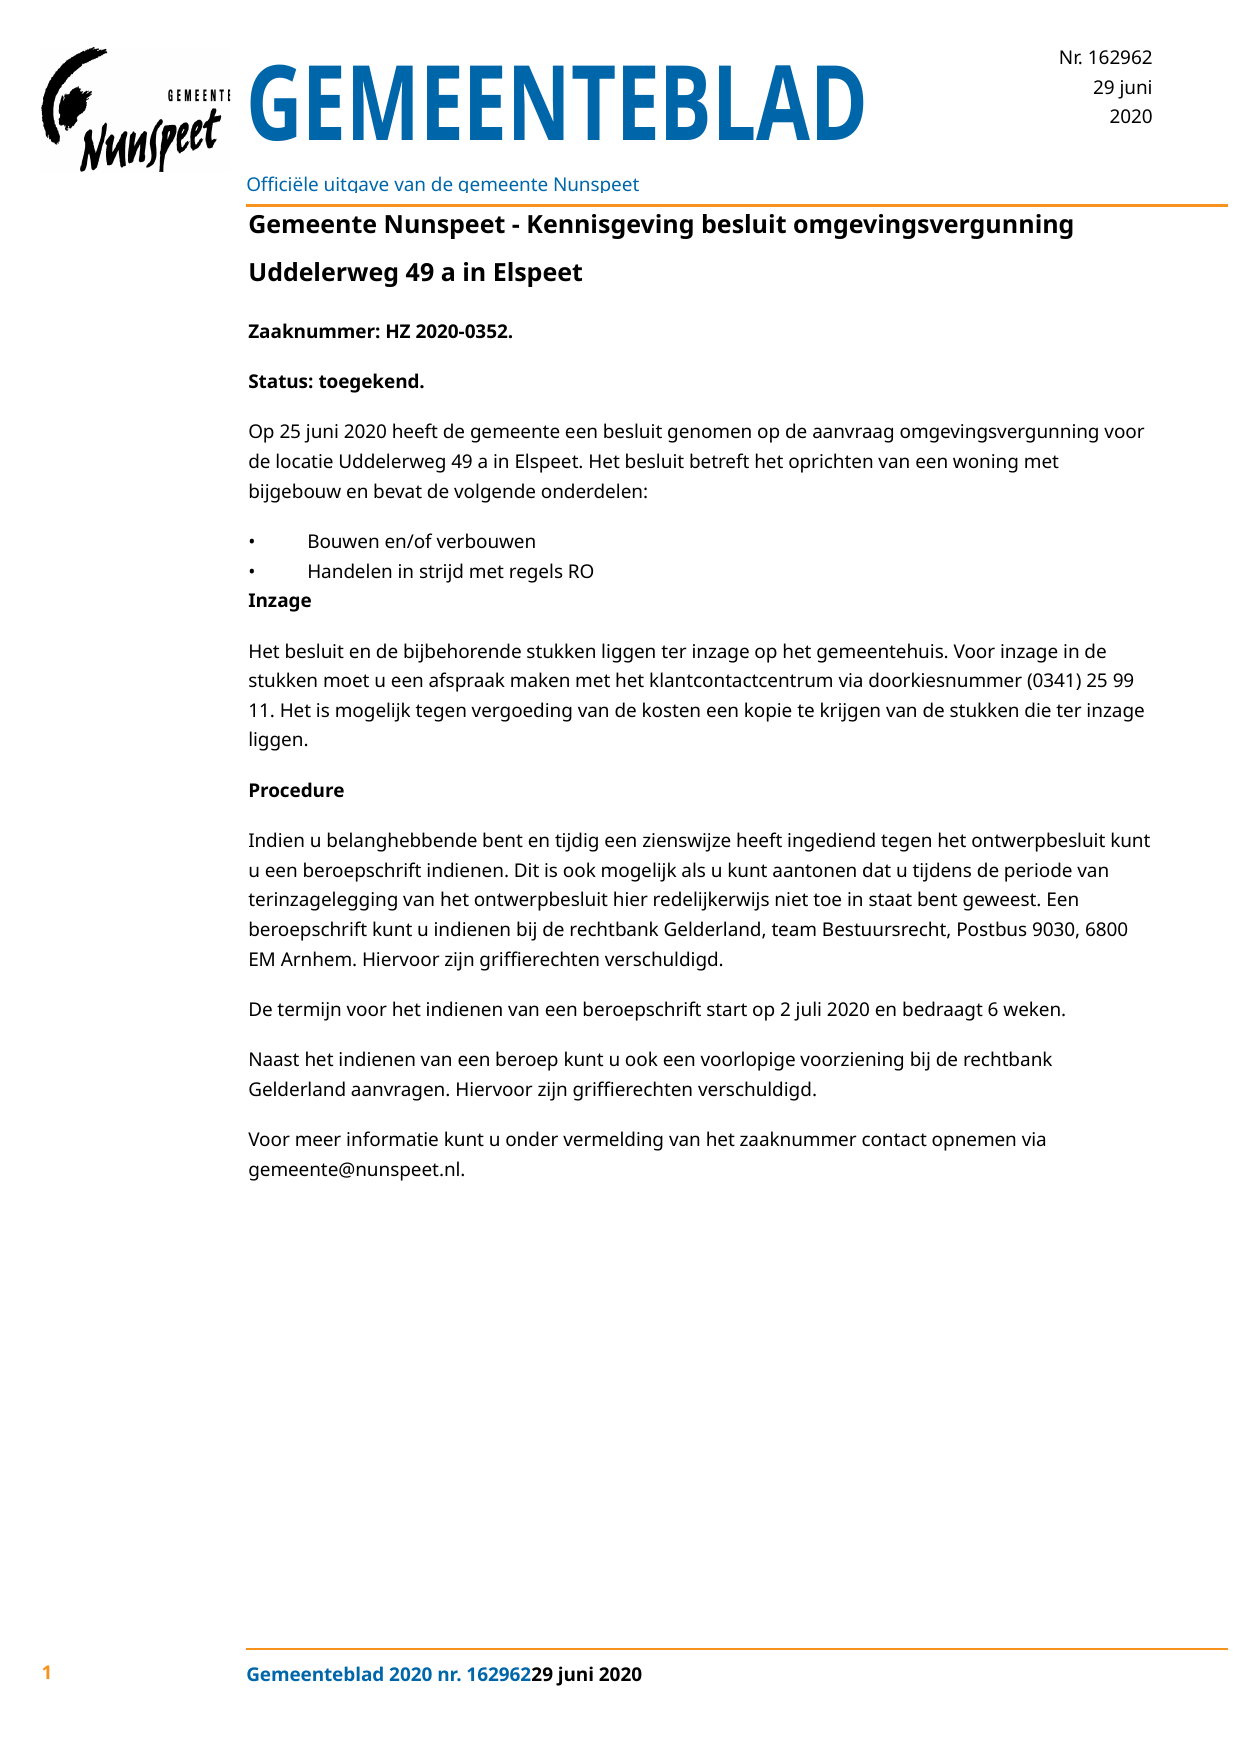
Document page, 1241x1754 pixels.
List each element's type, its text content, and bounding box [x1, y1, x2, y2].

text Op 25 juni 2020 heeft de gemeente een besluit genomen op de aanvraag omgevingsvergunning voor de locatie Uddelerweg 49 a in Elspeet. Het besluit betreft het oprichten van een woning met bijgebouw en bevat de volgende onderdelen: [248, 419, 1152, 504]
picture [41, 47, 231, 172]
list Handelen in strijd met regels RO [248, 558, 1152, 584]
text Status: toegekend. [248, 368, 1152, 394]
text Zaaknummer: HZ 2020-0352. [248, 318, 1152, 344]
text Gemeente Nunspeet - Kennisgeving besluit omgevingsvergunning Uddelerweg 49 a in Elspeet [248, 207, 1152, 288]
text Indien u belanghebbende bent en tijdig een zienswijze heeft ingediend tegen het ontwerpbesluit kunt u een beroepschrift indienen. Dit is ook mogelijk als u kunt aantonen dat u tijdens de periode van terinzagelegging van het ontwerpbesluit hier redelijkerwijs niet toe in staat bent geweest. Een beroepschrift kunt u indienen bij de rechtbank Gelderland, team Bestuursrecht, Postbus 9030, 6800 EM Arnhem. Hiervoor zijn griffierechten verschuldigd. [248, 827, 1152, 972]
text Voor meer informatie kunt u onder vermelding van het zaaknummer contact opnemen via gemeente@nunspeet.nl. [248, 1127, 1152, 1182]
text Inzage [248, 587, 1152, 613]
text Naast het indienen van een beroep kunt u ook een voorlopige voorziening bij de rechtbank Gelderland aanvragen. Hiervoor zijn griffierechten verschuldigd. [248, 1047, 1152, 1102]
text De termijn voor het indienen van een beroepschrift start op 2 juli 2020 en bedraagt 6 weken. [248, 996, 1152, 1022]
text Procedure [248, 777, 1152, 803]
text Het besluit en de bijbehorende stukken liggen ter inzage op het gemeentehuis. Voor inzage in de stukken moet u een afspraak maken met het klantcontactcentrum via doorkiesnummer (0341) 25 99 11. Het is mogelijk tegen vergoeding van de kosten een kopie te krijgen van de stukken die ter inzage liggen. [248, 638, 1152, 752]
list Bouwen en/of verbouwen [248, 528, 1152, 554]
